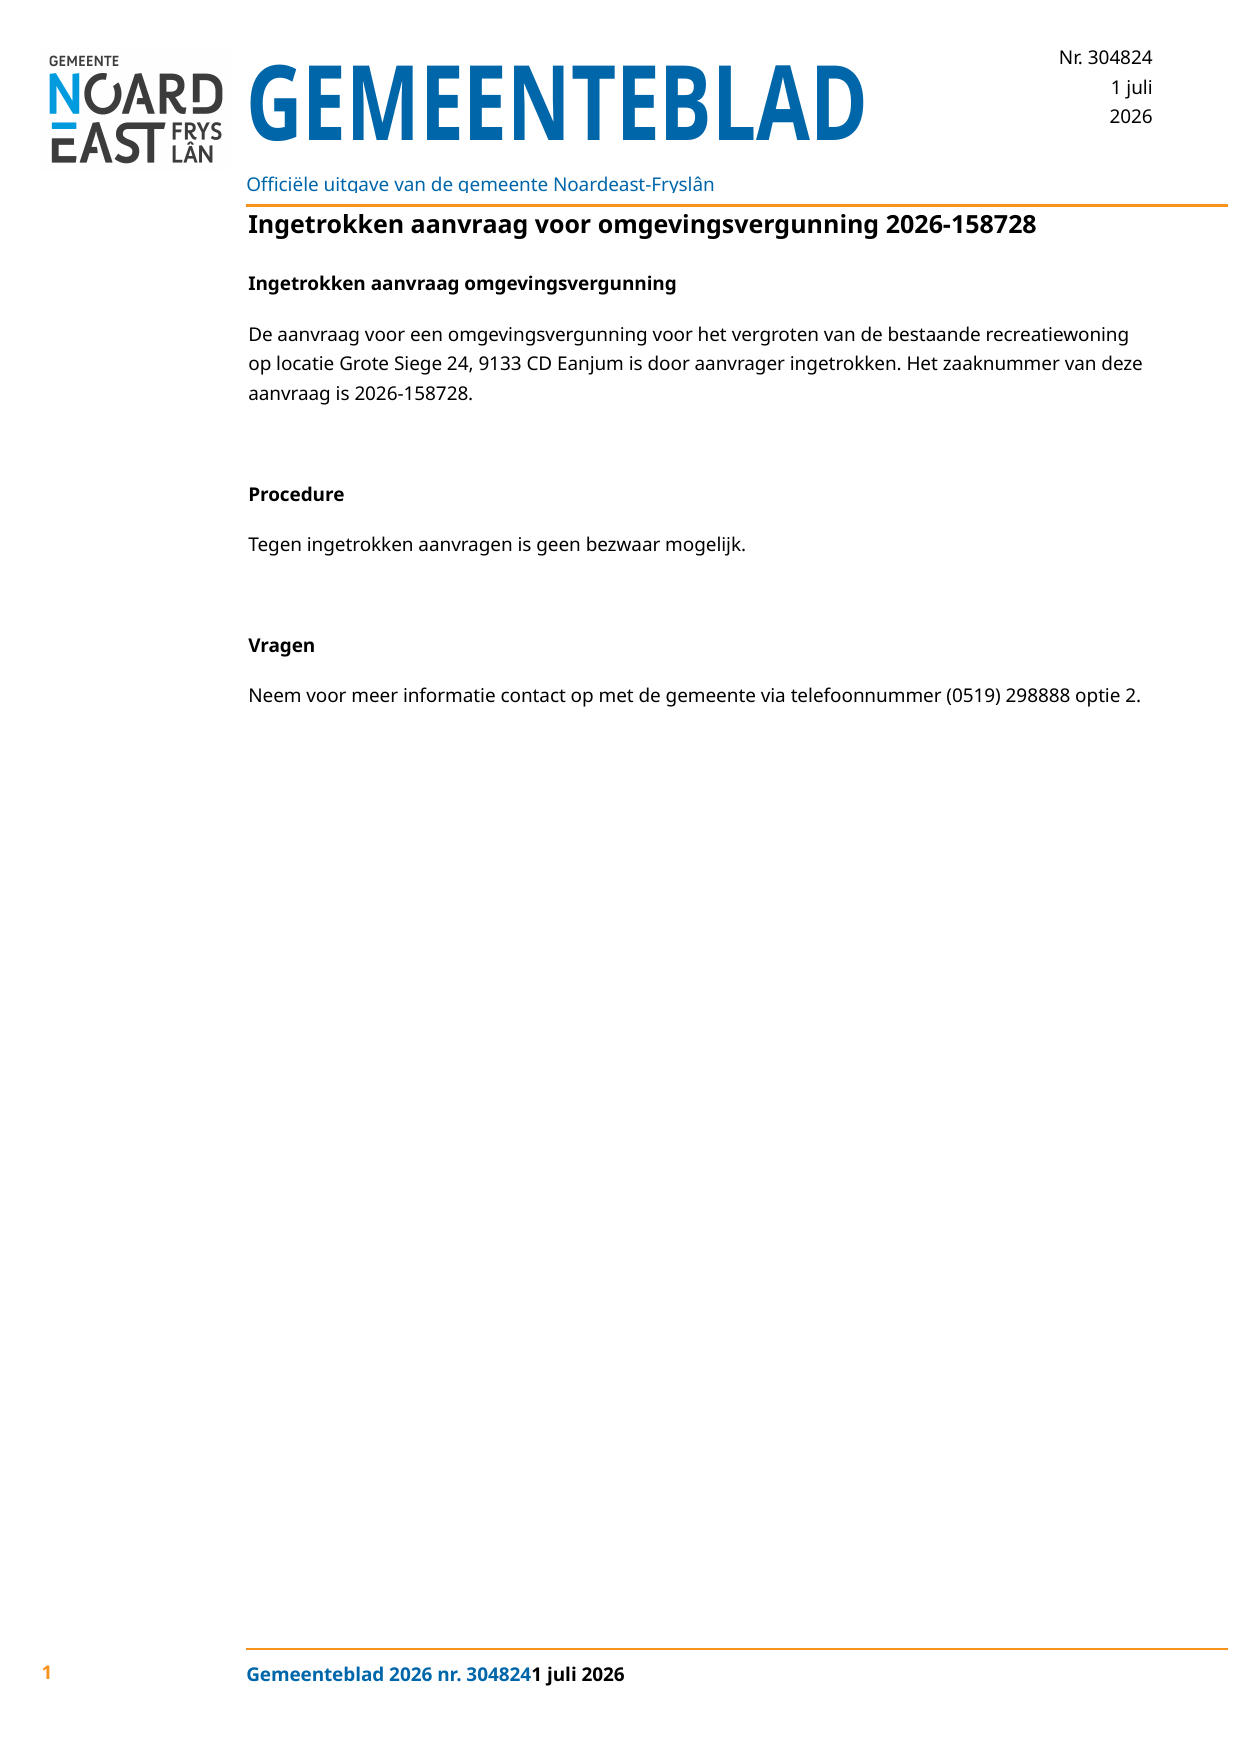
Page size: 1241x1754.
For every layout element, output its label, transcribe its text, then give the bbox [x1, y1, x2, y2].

text De aanvraag voor een omgevingsvergunning voor het vergroten van de bestaande recreatiewoning op locatie Grote Siege 24, 9133 CD Eanjum is door aanvrager ingetrokken. Het zaaknummer van deze aanvraag is 2026-158728. [248, 321, 1152, 406]
text Procedure [248, 481, 1152, 506]
text Vragen [248, 632, 1152, 658]
text Neem voor meer informatie contact op met de gemeente via telefoonnummer (0519) 298888 optie 2. [248, 682, 1152, 708]
text Ingetrokken aanvraag omgevingsvergunning [248, 270, 1152, 296]
picture [41, 47, 231, 172]
text Ingetrokken aanvraag voor omgevingsvergunning 2026-158728 [248, 207, 1152, 241]
text Tegen ingetrokken aanvragen is geen bezwaar mogelijk. [248, 531, 1152, 557]
